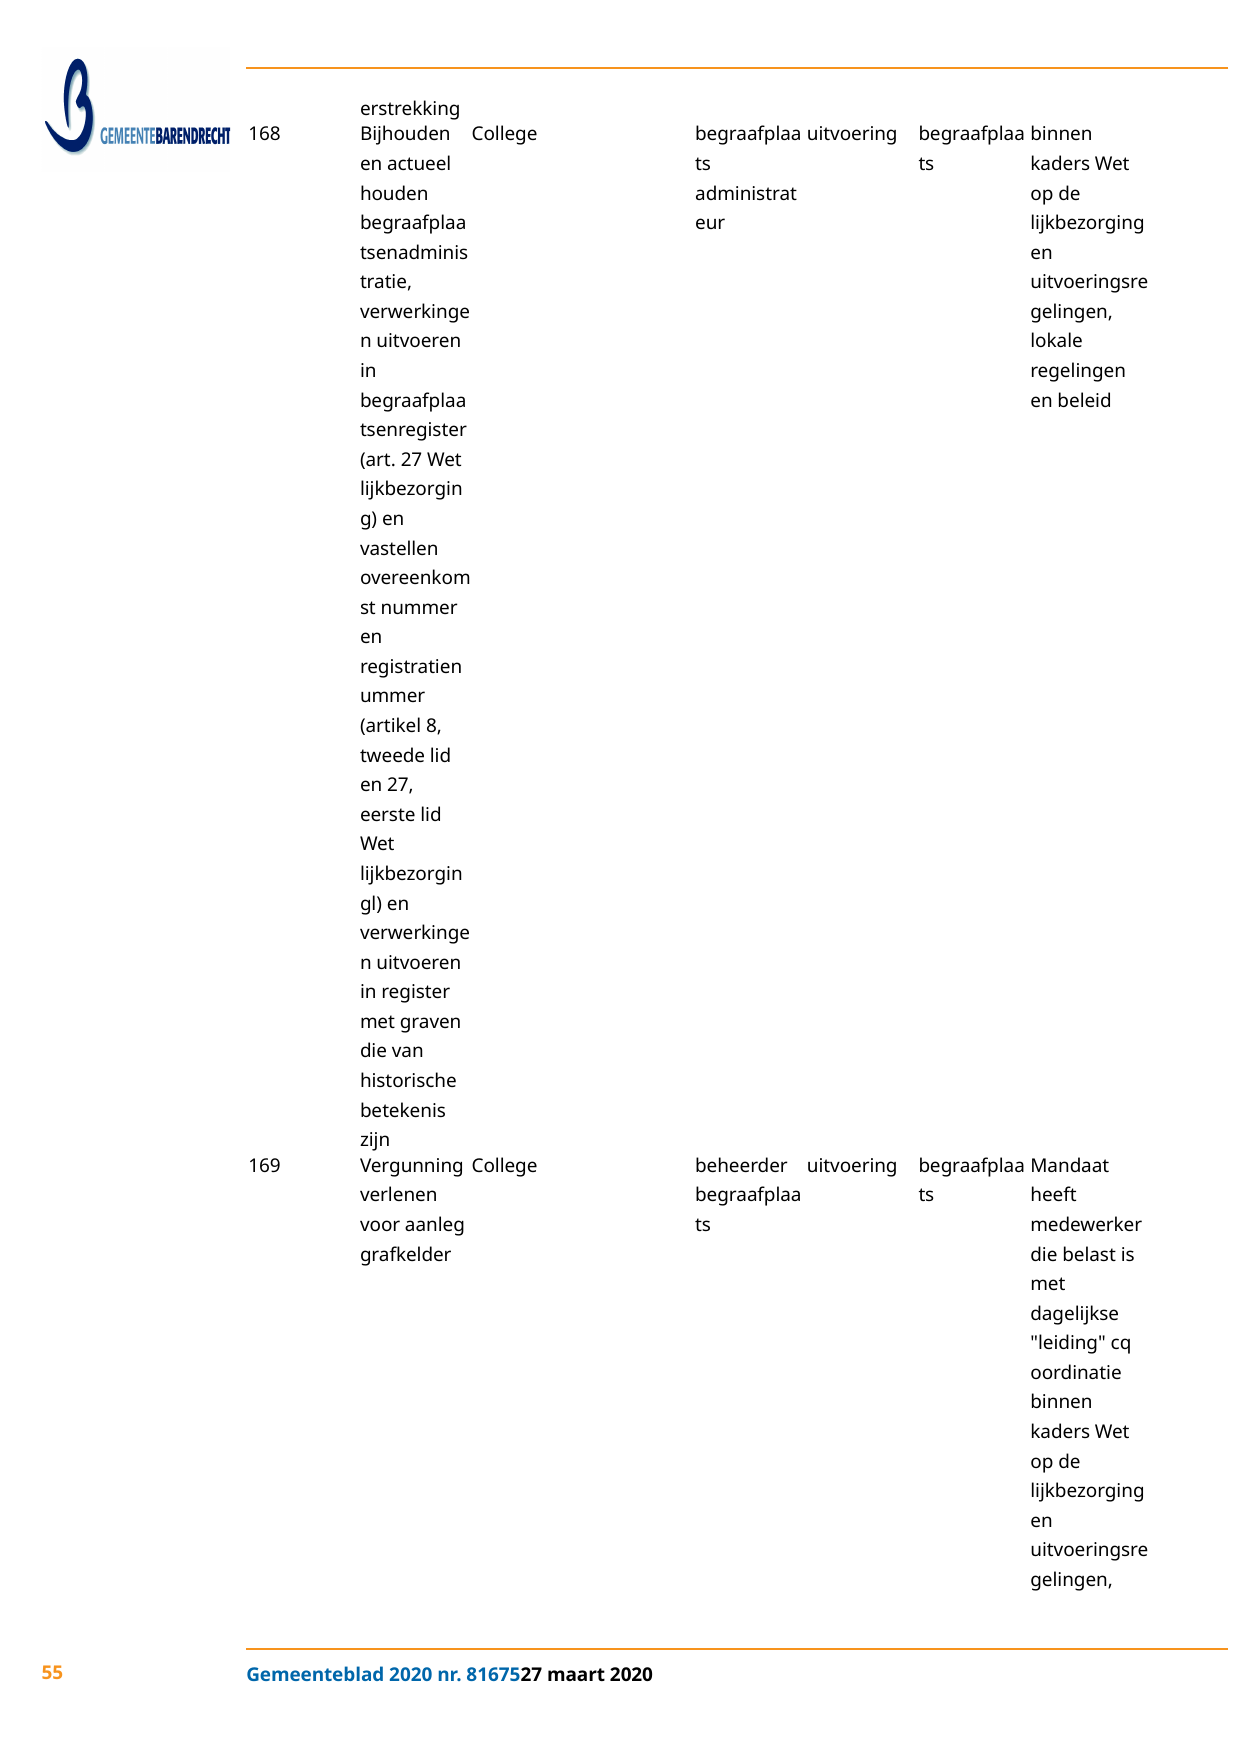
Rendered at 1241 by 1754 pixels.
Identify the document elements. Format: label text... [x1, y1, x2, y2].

table_cell begraafplaats [918, 121, 1030, 1152]
picture [41, 47, 231, 172]
table_cell [583, 1152, 695, 1592]
table_cell uitvoering [807, 121, 918, 1152]
table_cell College [471, 1152, 583, 1592]
table_cell 168 [248, 121, 360, 1152]
table_cell College [471, 121, 583, 1152]
table_cell 169 [248, 1152, 360, 1592]
table_cell [471, 95, 583, 121]
table_cell [807, 95, 918, 121]
table_cell [918, 95, 1030, 121]
table_cell Mandaat heeft medewerker die belast is met dagelijkse "leiding" cq oordinatie binnen kaders Wet op de lijkbezorging en uitvoeringsregelingen, [1030, 1152, 1152, 1592]
table_cell [583, 121, 695, 1152]
table_cell begraafplaats [918, 1152, 1030, 1592]
table_cell beheerder begraafplaats [695, 1152, 807, 1592]
table_cell binnen kaders Wet op de lijkbezorging en uitvoeringsregelingen, lokale regelingen en beleid [1030, 121, 1152, 1152]
table_cell [1030, 95, 1152, 121]
table_cell erstrekking [360, 95, 471, 121]
table_cell [248, 95, 360, 121]
table_cell uitvoering [807, 1152, 918, 1592]
table_cell Vergunning verlenen voor aanleg grafkelder [360, 1152, 471, 1592]
table_cell Bijhouden en actueel houden begraafplaatsenadministratie, verwerkingen uitvoeren in begraafplaatsenregister (art. 27 Wet lijkbezorging) en vastellen overeenkomst nummer en registratienummer (artikel 8, tweede lid en 27, eerste lid Wet lijkbezorgingl) en verwerkingen uitvoeren in register met graven die van historische betekenis zijn [360, 121, 471, 1152]
table_cell [583, 95, 695, 121]
table_cell [695, 95, 807, 121]
table_cell begraafplaats administrateur [695, 121, 807, 1152]
